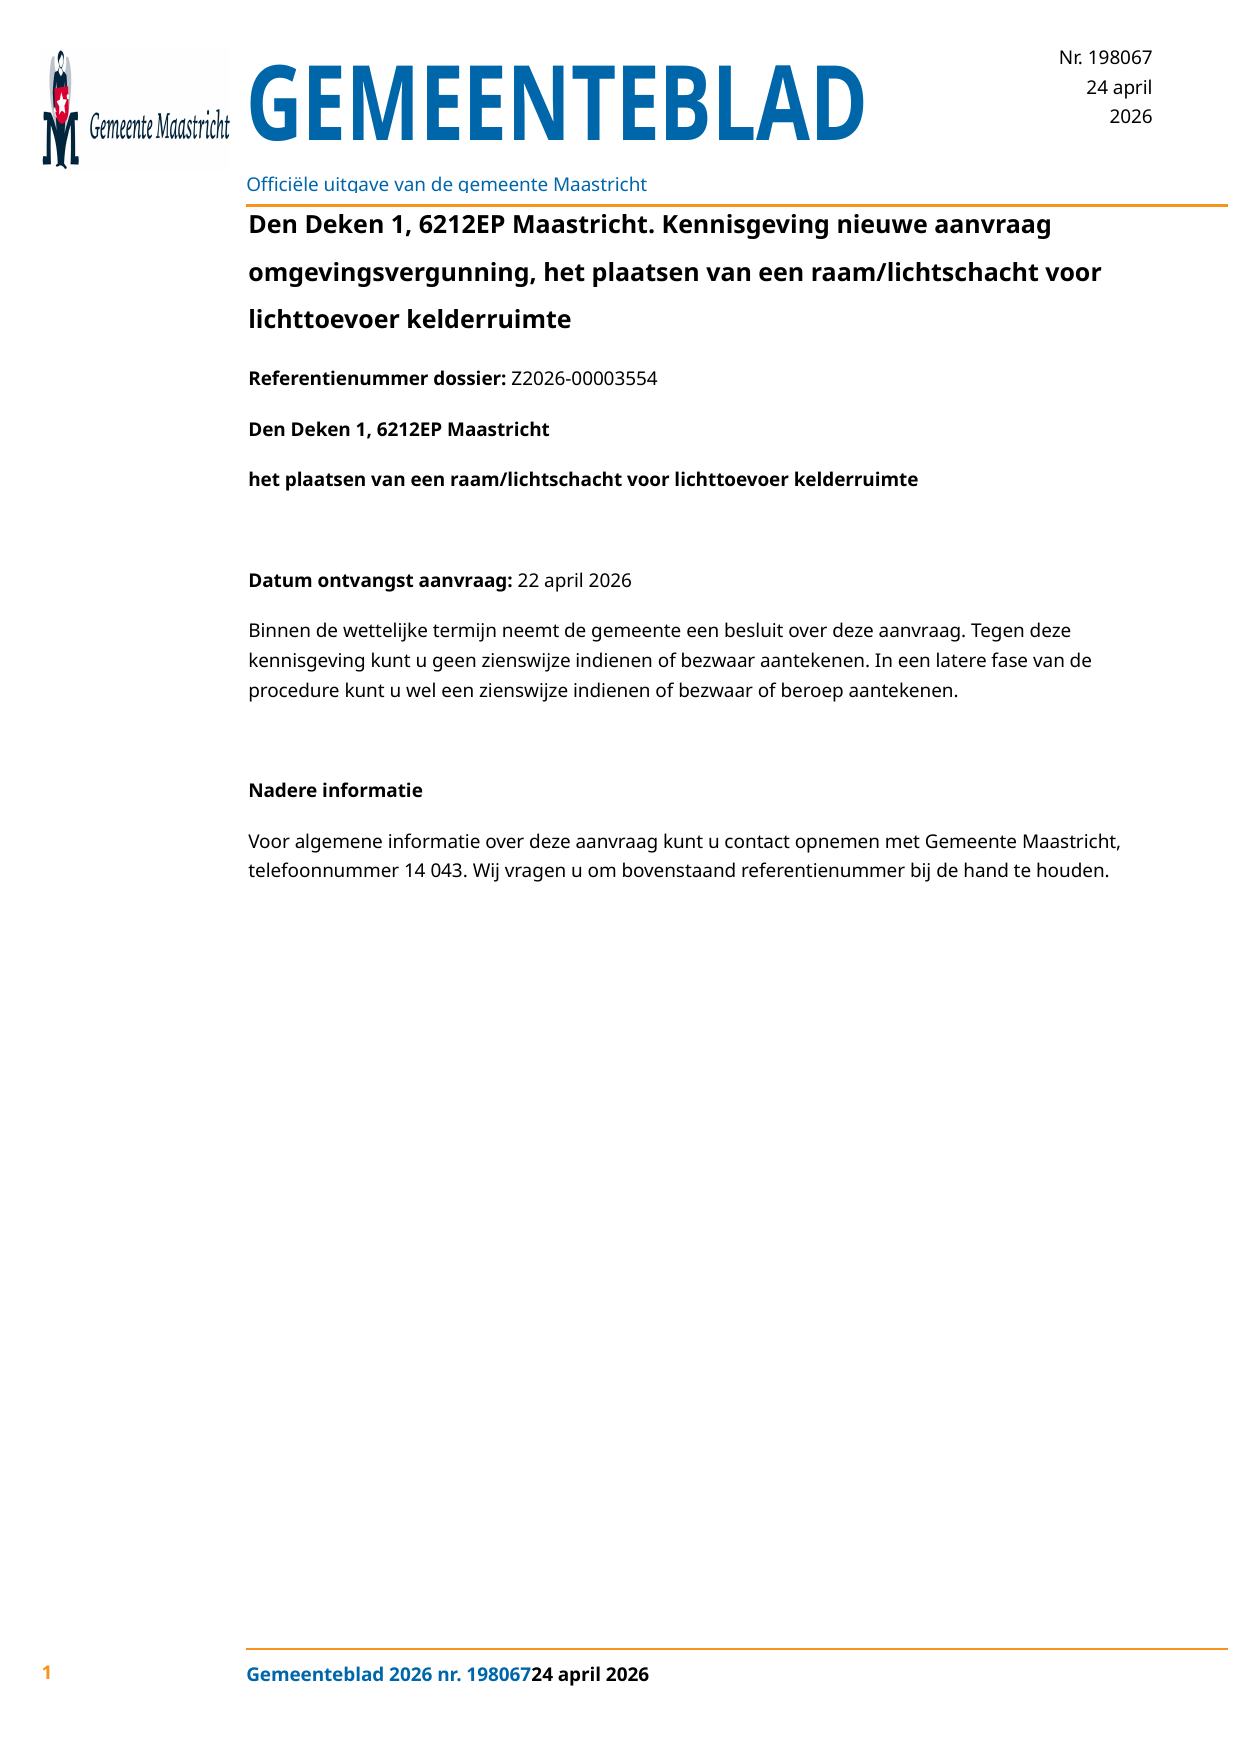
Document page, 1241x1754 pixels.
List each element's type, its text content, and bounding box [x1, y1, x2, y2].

text Voor algemene informatie over deze aanvraag kunt u contact opnemen met Gemeente Maastricht, telefoonnummer 14 043. Wij vragen u om bovenstaand referentienummer bij de hand te houden. [248, 828, 1152, 883]
text Datum ontvangst aanvraag: 22 april 2026 [248, 567, 1152, 593]
text Referentienummer dossier: Z2026-00003554 [248, 366, 1152, 391]
text Nadere informatie [248, 778, 1152, 803]
text Binnen de wettelijke termijn neemt de gemeente een besluit over deze aanvraag. Tegen deze kennisgeving kunt u geen zienswijze indienen of bezwaar aantekenen. In een latere fase van de procedure kunt u wel een zienswijze indienen of bezwaar of beroep aantekenen. [248, 618, 1152, 702]
picture [41, 47, 231, 172]
text Den Deken 1, 6212EP Maastricht [248, 416, 1152, 442]
text Den Deken 1, 6212EP Maastricht. Kennisgeving nieuwe aanvraag omgevingsvergunning, het plaatsen van een raam/lichtschacht voor lichttoevoer kelderruimte [248, 207, 1152, 336]
text het plaatsen van een raam/lichtschacht voor lichttoevoer kelderruimte [248, 466, 1152, 492]
